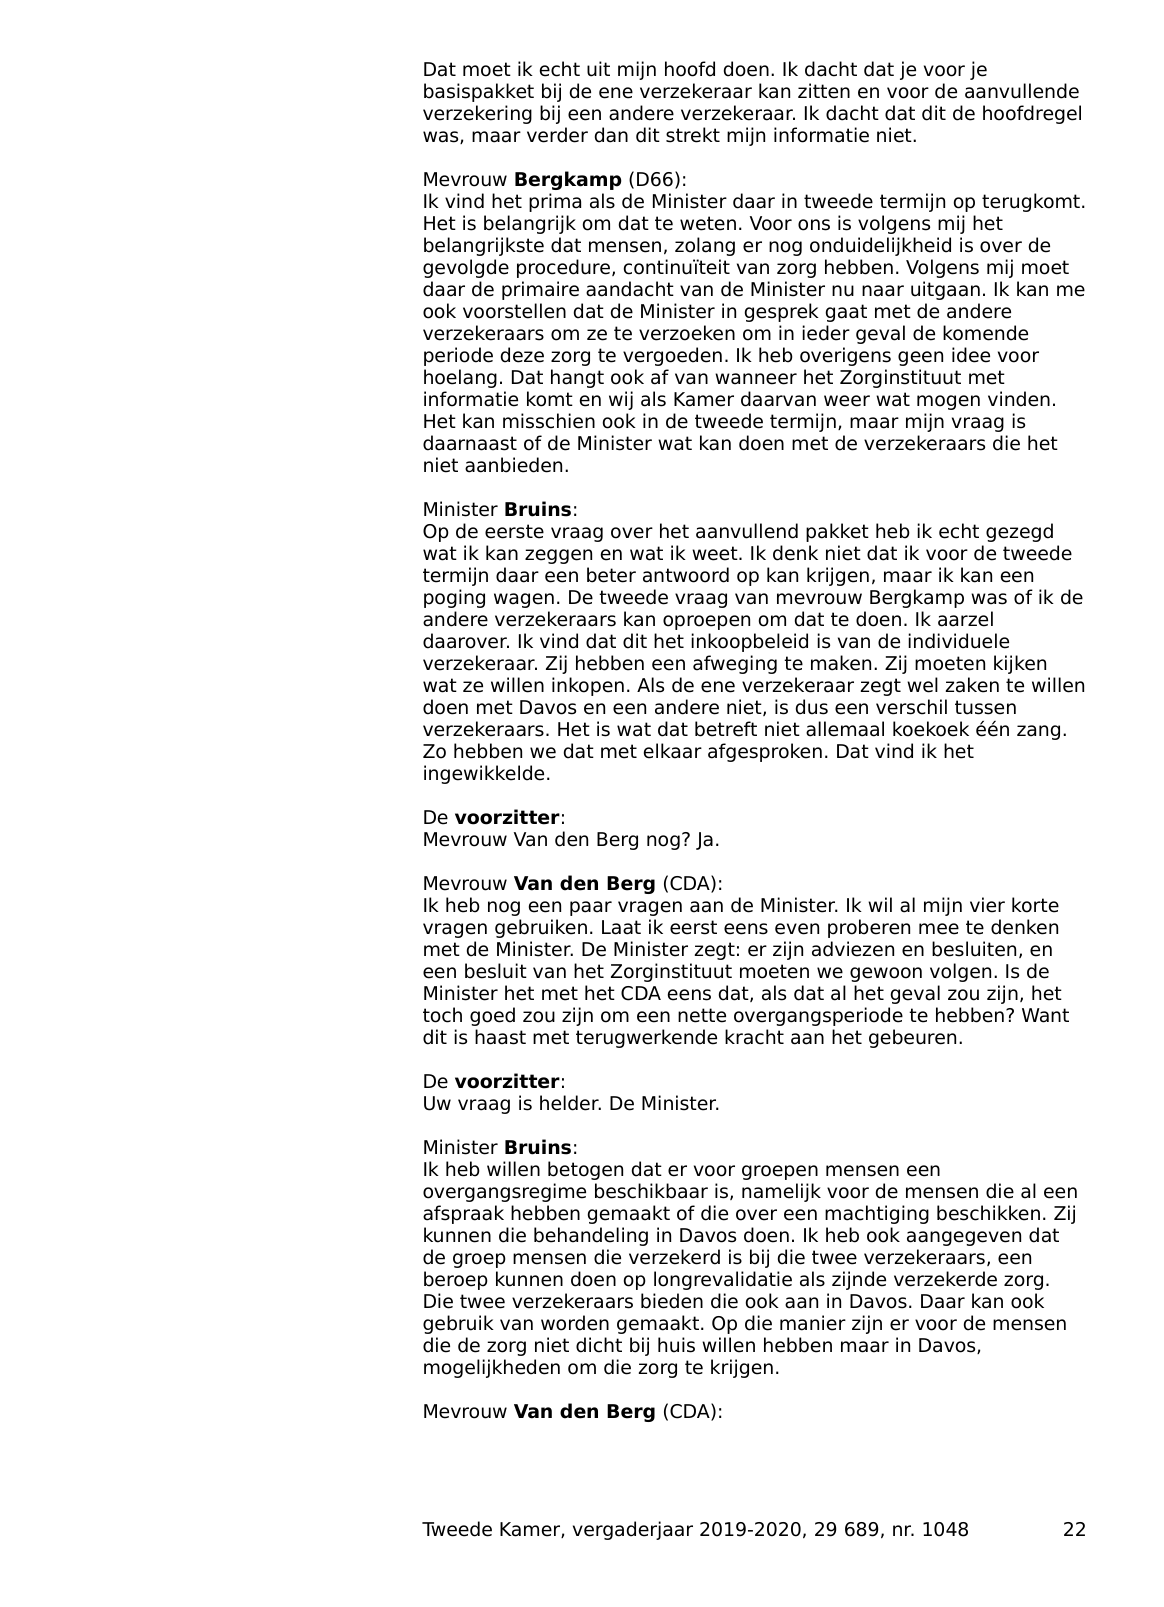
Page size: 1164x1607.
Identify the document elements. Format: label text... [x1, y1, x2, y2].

text De voorzitter: [422, 807, 1087, 829]
text Mevrouw Van den Berg nog? Ja. [422, 829, 1087, 851]
text Op de eerste vraag over het aanvullend pakket heb ik echt gezegd wat ik kan zeggen en wat ik weet. Ik denk niet dat ik voor de tweede termijn daar een beter antwoord op kan krijgen, maar ik kan een poging wagen. De tweede vraag van mevrouw Bergkamp was of ik de andere verzekeraars kan oproepen om dat te doen. Ik aarzel daarover. Ik vind dat dit het inkoopbeleid is van de individuele verzekeraar. Zij hebben een afweging te maken. Zij moeten kijken wat ze willen inkopen. Als de ene verzekeraar zegt wel zaken te willen doen met Davos en een andere niet, is dus een verschil tussen verzekeraars. Het is wat dat betreft niet allemaal koekoek één zang. Zo hebben we dat met elkaar afgesproken. Dat vind ik het ingewikkelde. [422, 521, 1087, 785]
text Minister Bruins: [422, 1137, 1087, 1159]
text Ik heb nog een paar vragen aan de Minister. Ik wil al mijn vier korte vragen gebruiken. Laat ik eerst eens even proberen mee te denken met de Minister. De Minister zegt: er zijn adviezen en besluiten, en een besluit van het Zorginstituut moeten we gewoon volgen. Is de Minister het met het CDA eens dat, als dat al het geval zou zijn, het toch goed zou zijn om een nette overgangsperiode te hebben? Want dit is haast met terugwerkende kracht aan het gebeuren. [422, 895, 1087, 1049]
text Ik heb willen betogen dat er voor groepen mensen een overgangsregime beschikbaar is, namelijk voor de mensen die al een afspraak hebben gemaakt of die over een machtiging beschikken. Zij kunnen die behandeling in Davos doen. Ik heb ook aangegeven dat de groep mensen die verzekerd is bij die twee verzekeraars, een beroep kunnen doen op longrevalidatie als zijnde verzekerde zorg. Die twee verzekeraars bieden die ook aan in Davos. Daar kan ook gebruik van worden gemaakt. Op die manier zijn er voor de mensen die de zorg niet dicht bij huis willen hebben maar in Davos, mogelijkheden om die zorg te krijgen. [422, 1159, 1087, 1379]
text Ik vind het prima als de Minister daar in tweede termijn op terugkomt. Het is belangrijk om dat te weten. Voor ons is volgens mij het belangrijkste dat mensen, zolang er nog onduidelijkheid is over de gevolgde procedure, continuïteit van zorg hebben. Volgens mij moet daar de primaire aandacht van de Minister nu naar uitgaan. Ik kan me ook voorstellen dat de Minister in gesprek gaat met de andere verzekeraars om ze te verzoeken om in ieder geval de komende periode deze zorg te vergoeden. Ik heb overigens geen idee voor hoelang. Dat hangt ook af van wanneer het Zorginstituut met informatie komt en wij als Kamer daarvan weer wat mogen vinden. Het kan misschien ook in de tweede termijn, maar mijn vraag is daarnaast of de Minister wat kan doen met de verzekeraars die het niet aanbieden. [422, 191, 1087, 477]
text Dat moet ik echt uit mijn hoofd doen. Ik dacht dat je voor je basispakket bij de ene verzekeraar kan zitten en voor de aanvullende verzekering bij een andere verzekeraar. Ik dacht dat dit de hoofdregel was, maar verder dan dit strekt mijn informatie niet. [422, 59, 1087, 147]
text Mevrouw Van den Berg (CDA): [422, 873, 1087, 895]
text Uw vraag is helder. De Minister. [422, 1093, 1087, 1115]
text Mevrouw Van den Berg (CDA): [422, 1401, 1087, 1423]
text De voorzitter: [422, 1071, 1087, 1093]
text Mevrouw Bergkamp (D66): [422, 169, 1087, 191]
text Minister Bruins: [422, 499, 1087, 521]
